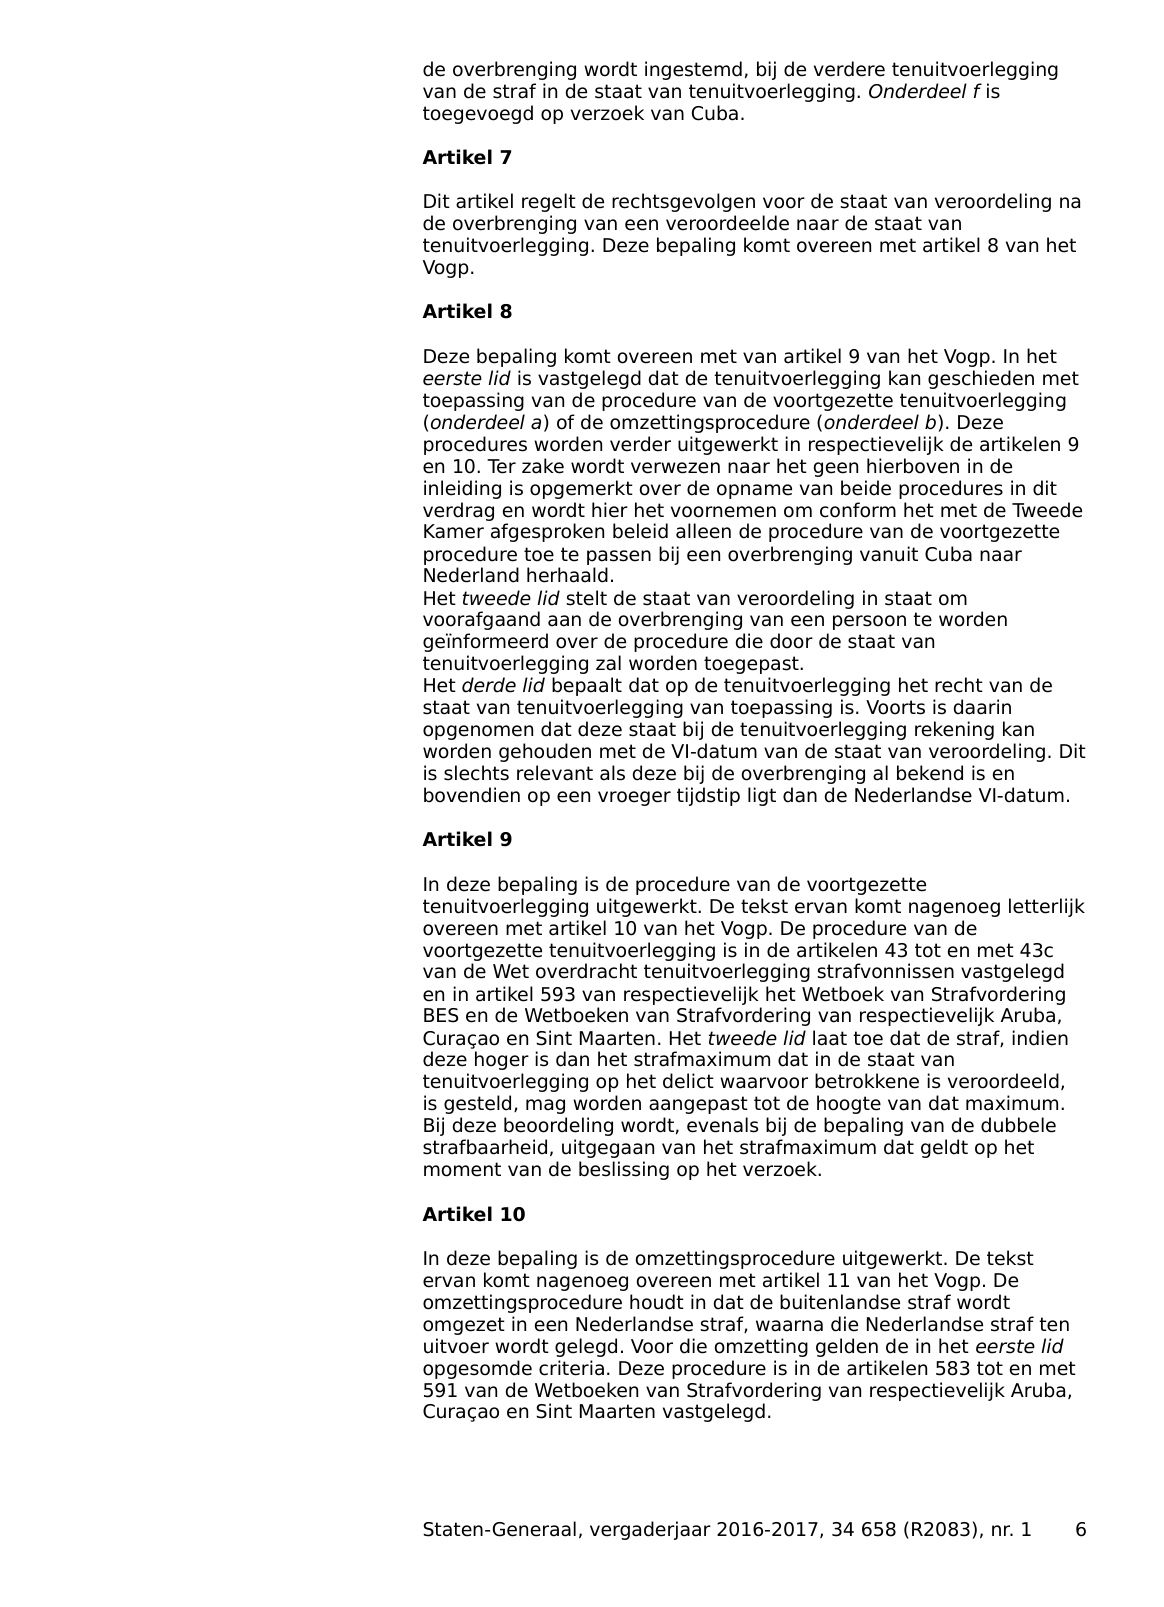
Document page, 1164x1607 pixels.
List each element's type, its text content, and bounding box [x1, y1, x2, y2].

text In deze bepaling is de omzettingsprocedure uitgewerkt. De tekst ervan komt nagenoeg overeen met artikel 11 van het Vogp. De omzettingsprocedure houdt in dat de buitenlandse straf wordt omgezet in een Nederlandse straf, waarna die Nederlandse straf ten uitvoer wordt gelegd. Voor die omzetting gelden de in het eerste lid opgesomde criteria. Deze procedure is in de artikelen 583 tot en met 591 van de Wetboeken van Strafvordering van respectievelijk Aruba, Curaçao en Sint Maarten vastgelegd. [422, 1248, 1087, 1423]
text In deze bepaling is de procedure van de voortgezette tenuitvoerlegging uitgewerkt. De tekst ervan komt nagenoeg letterlijk overeen met artikel 10 van het Vogp. De procedure van de voortgezette tenuitvoerlegging is in de artikelen 43 tot en met 43c van de Wet overdracht tenuitvoerlegging strafvonnissen vastgelegd en in artikel 593 van respectievelijk het Wetboek van Strafvordering BES en de Wetboeken van Strafvordering van respectievelijk Aruba, Curaçao en Sint Maarten. Het tweede lid laat toe dat de straf, indien deze hoger is dan het strafmaximum dat in de staat van tenuitvoerlegging op het delict waarvoor betrokkene is veroordeeld, is gesteld, mag worden aangepast tot de hoogte van dat maximum. Bij deze beoordeling wordt, evenals bij de bepaling van de dubbele strafbaarheid, uitgegaan van het strafmaximum dat geldt op het moment van de beslissing op het verzoek. [422, 873, 1087, 1181]
text Het derde lid bepaalt dat op de tenuitvoerlegging het recht van de staat van tenuitvoerlegging van toepassing is. Voorts is daarin opgenomen dat deze staat bij de tenuitvoerlegging rekening kan worden gehouden met de VI-datum van de staat van veroordeling. Dit is slechts relevant als deze bij de overbrenging al bekend is en bovendien op een vroeger tijdstip ligt dan de Nederlandse VI-datum. [422, 675, 1087, 807]
subtitle Artikel 9 [422, 829, 1087, 851]
text Dit artikel regelt de rechtsgevolgen voor de staat van veroordeling na de overbrenging van een veroordeelde naar de staat van tenuitvoerlegging. Deze bepaling komt overeen met artikel 8 van het Vogp. [422, 191, 1087, 279]
subtitle Artikel 8 [422, 301, 1087, 323]
subtitle Artikel 7 [422, 147, 1087, 169]
text Het tweede lid stelt de staat van veroordeling in staat om voorafgaand aan de overbrenging van een persoon te worden geïnformeerd over de procedure die door de staat van tenuitvoerlegging zal worden toegepast. [422, 587, 1087, 675]
text de overbrenging wordt ingestemd, bij de verdere tenuitvoerlegging van de straf in de staat van tenuitvoerlegging. Onderdeel f is toegevoegd op verzoek van Cuba. [422, 59, 1087, 125]
subtitle Artikel 10 [422, 1203, 1087, 1225]
text Deze bepaling komt overeen met van artikel 9 van het Vogp. In het eerste lid is vastgelegd dat de tenuitvoerlegging kan geschieden met toepassing van de procedure van de voortgezette tenuitvoerlegging (onderdeel a) of de omzettingsprocedure (onderdeel b). Deze procedures worden verder uitgewerkt in respectievelijk de artikelen 9 en 10. Ter zake wordt verwezen naar het geen hierboven in de inleiding is opgemerkt over de opname van beide procedures in dit verdrag en wordt hier het voornemen om conform het met de Tweede Kamer afgesproken beleid alleen de procedure van de voortgezette procedure toe te passen bij een overbrenging vanuit Cuba naar Nederland herhaald. [422, 346, 1087, 587]
